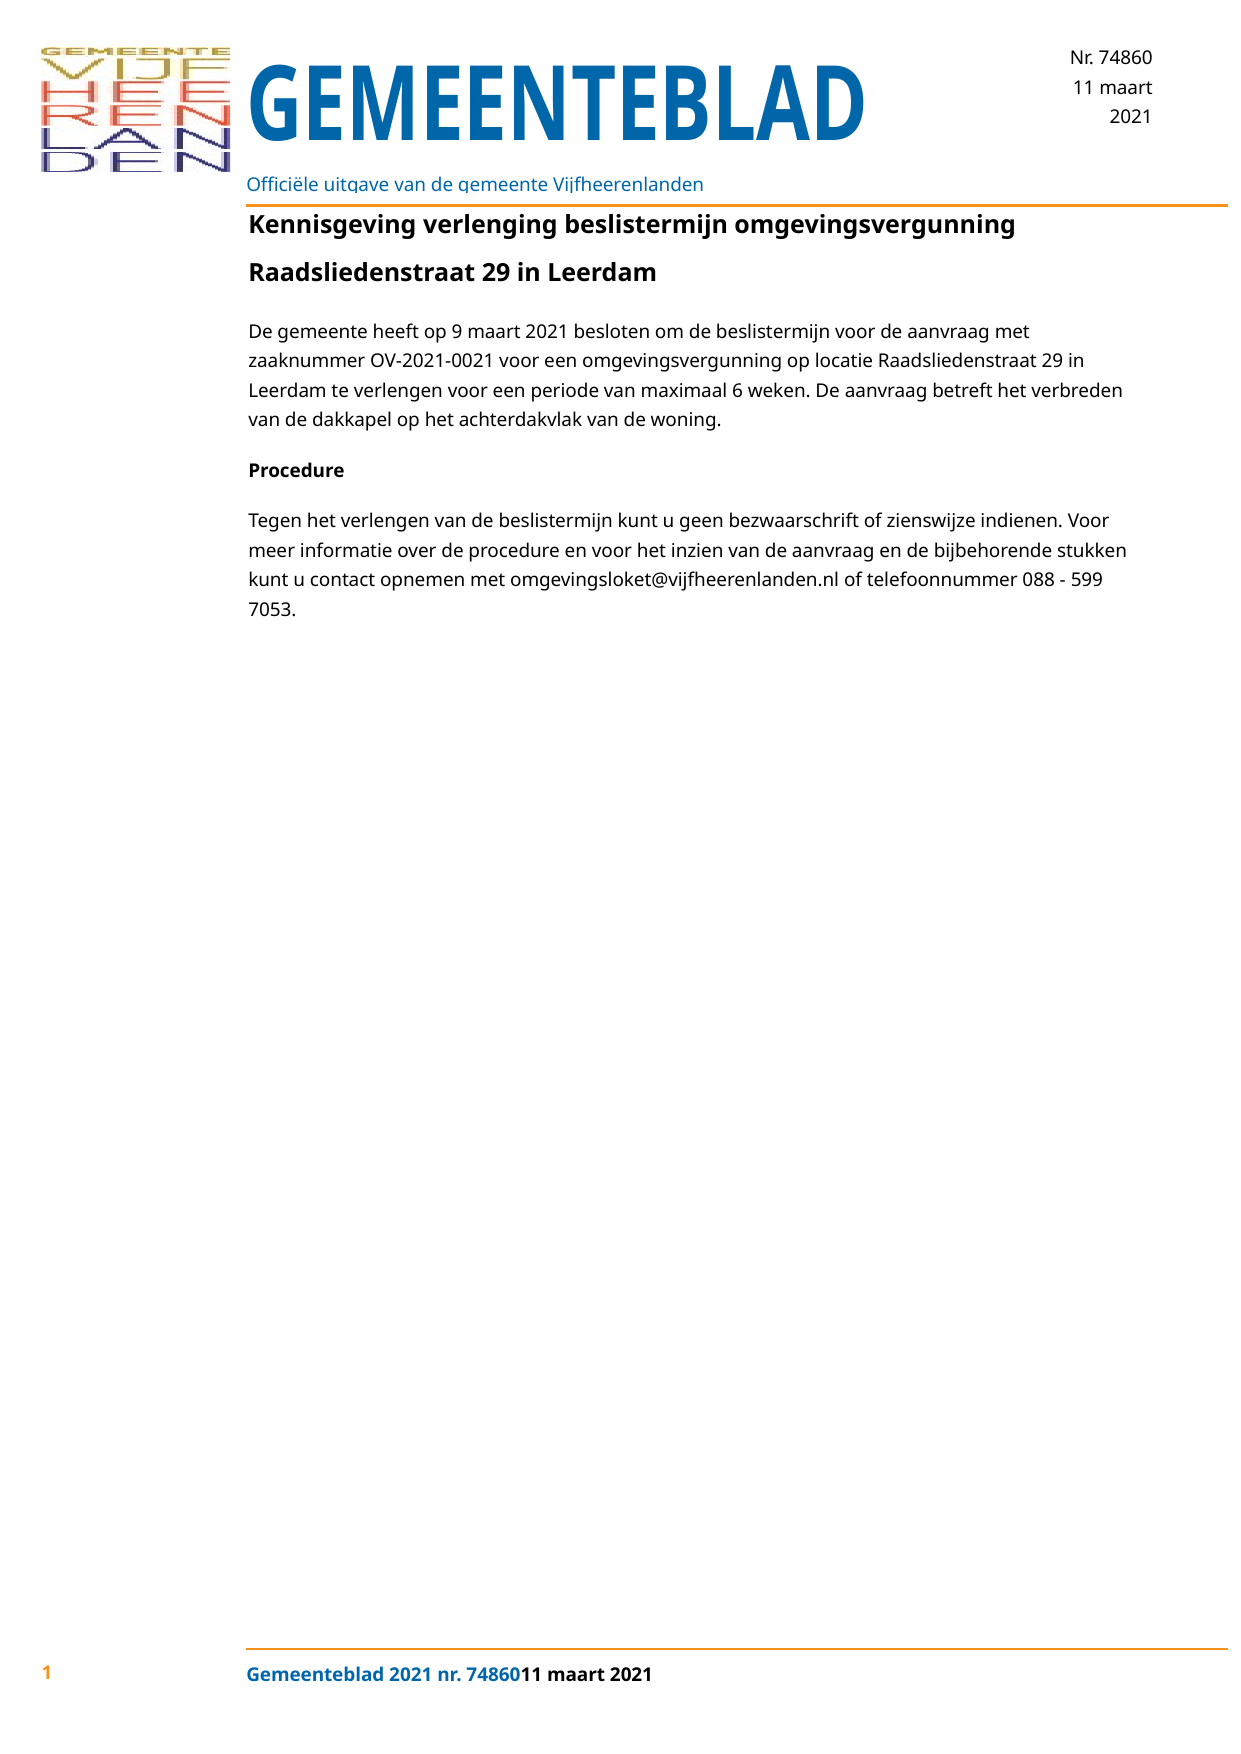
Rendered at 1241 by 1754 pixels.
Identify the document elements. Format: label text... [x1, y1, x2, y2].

text Tegen het verlengen van de beslistermijn kunt u geen bezwaarschrift of zienswijze indienen. Voor meer informatie over de procedure en voor het inzien van de aanvraag en de bijbehorende stukken kunt u contact opnemen met omgevingsloket@vijfheerenlanden.nl of telefoonnummer 088 - 599 7053. [248, 507, 1152, 622]
text Kennisgeving verlenging beslistermijn omgevingsvergunning Raadsliedenstraat 29 in Leerdam [248, 207, 1152, 288]
text De gemeente heeft op 9 maart 2021 besloten om de beslistermijn voor de aanvraag met zaaknummer OV-2021-0021 voor een omgevingsvergunning op locatie Raadsliedenstraat 29 in Leerdam te verlengen voor een periode van maximaal 6 weken. De aanvraag betreft het verbreden van de dakkapel op het achterdakvlak van de woning. [248, 318, 1152, 432]
text Procedure [248, 457, 1152, 483]
picture [41, 47, 231, 172]
